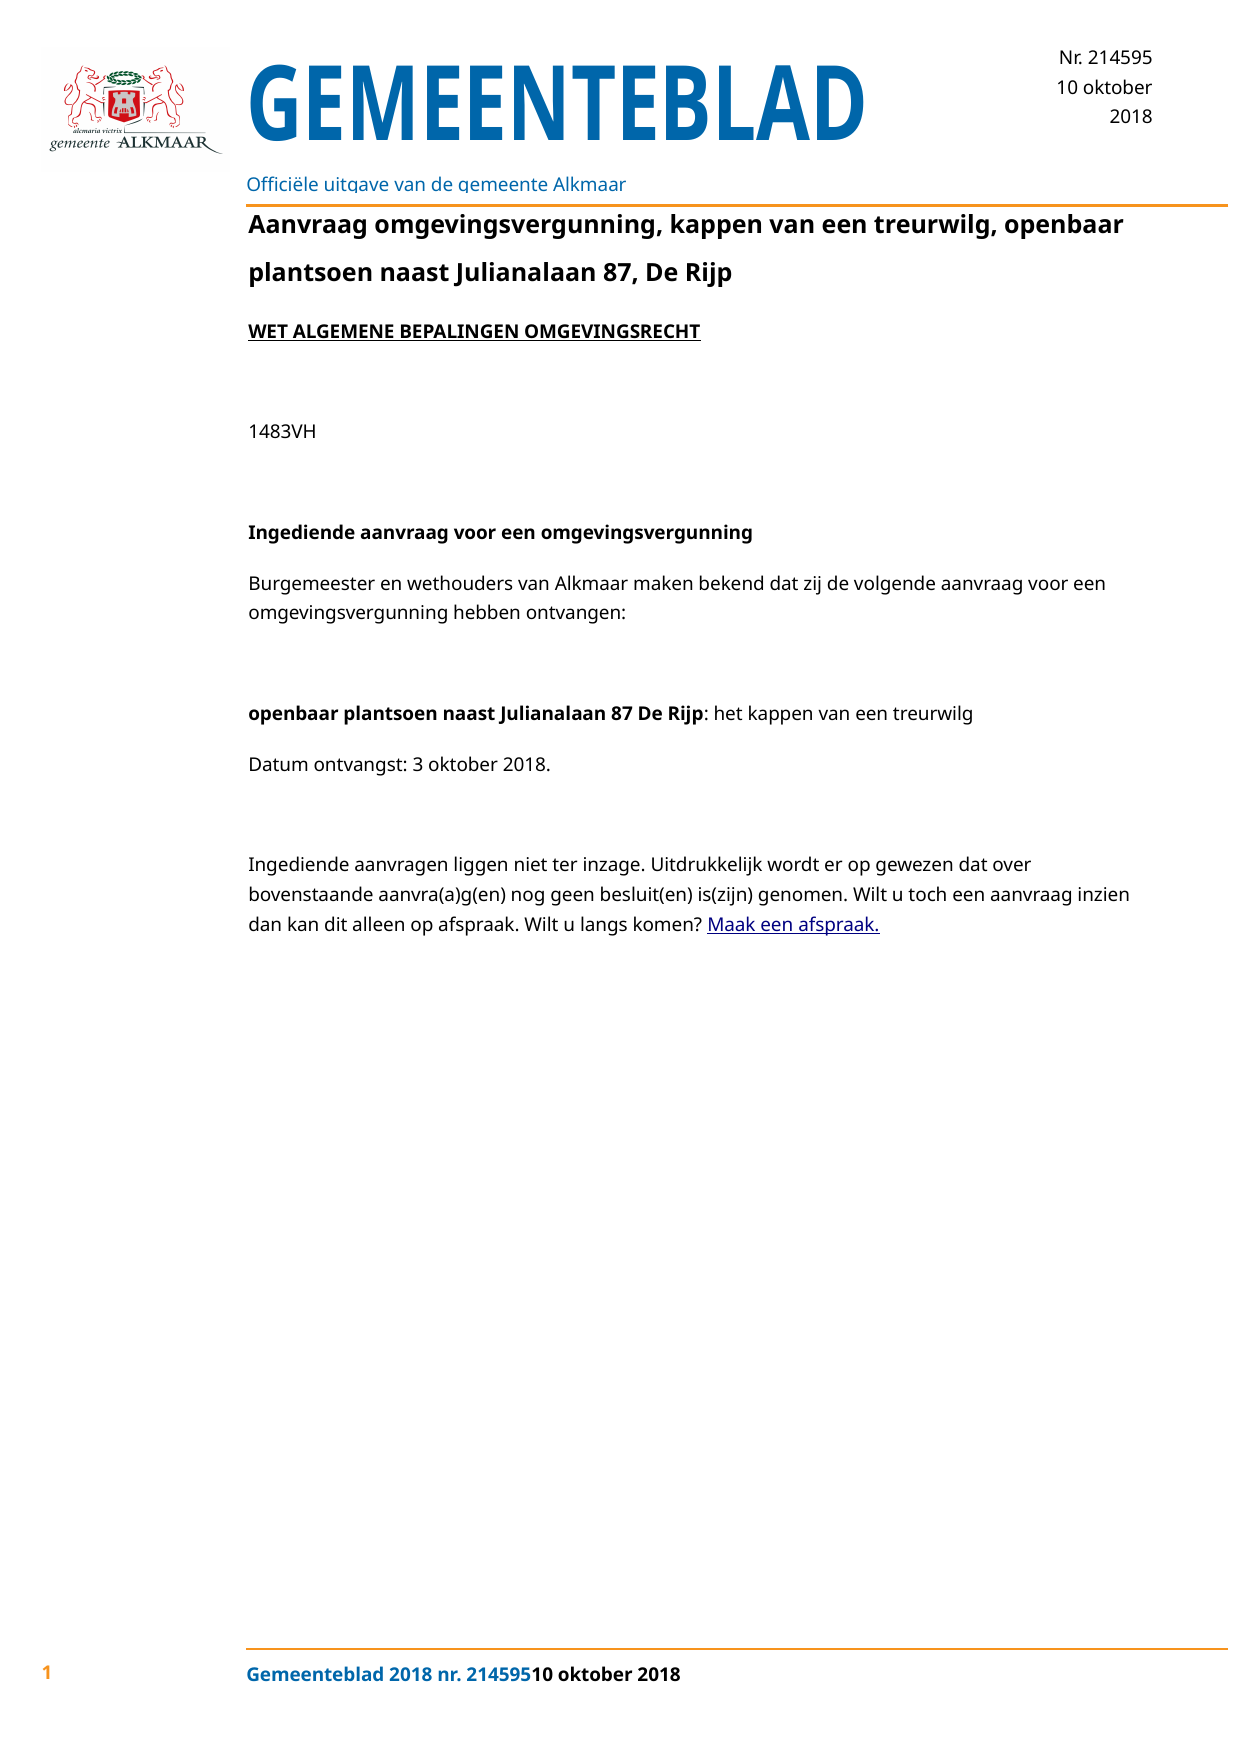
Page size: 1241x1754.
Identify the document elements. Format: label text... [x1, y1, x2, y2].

text Datum ontvangst: 3 oktober 2018. [248, 751, 1152, 777]
text Aanvraag omgevingsvergunning, kappen van een treurwilg, openbaar plantsoen naast Julianalaan 87, De Rijp [248, 207, 1152, 288]
text openbaar plantsoen naast Julianalaan 87 De Rijp: het kappen van een treurwilg [248, 700, 1152, 726]
text 1483VH [248, 419, 1152, 444]
picture [41, 47, 231, 172]
text Burgemeester en wethouders van Alkmaar maken bekend dat zij de volgende aanvraag voor een omgevingsvergunning hebben ontvangen: [248, 570, 1152, 625]
text WET ALGEMENE BEPALINGEN OMGEVINGSRECHT [248, 318, 1152, 344]
text Ingediende aanvragen liggen niet ter inzage. Uitdrukkelijk wordt er op gewezen dat over bovenstaande aanvra(a)g(en) nog geen besluit(en) is(zijn) genomen. Wilt u toch een aanvraag inzien dan kan dit alleen op afspraak. Wilt u langs komen? Maak een afspraak. [248, 852, 1152, 937]
text Ingediende aanvraag voor een omgevingsvergunning [248, 519, 1152, 545]
